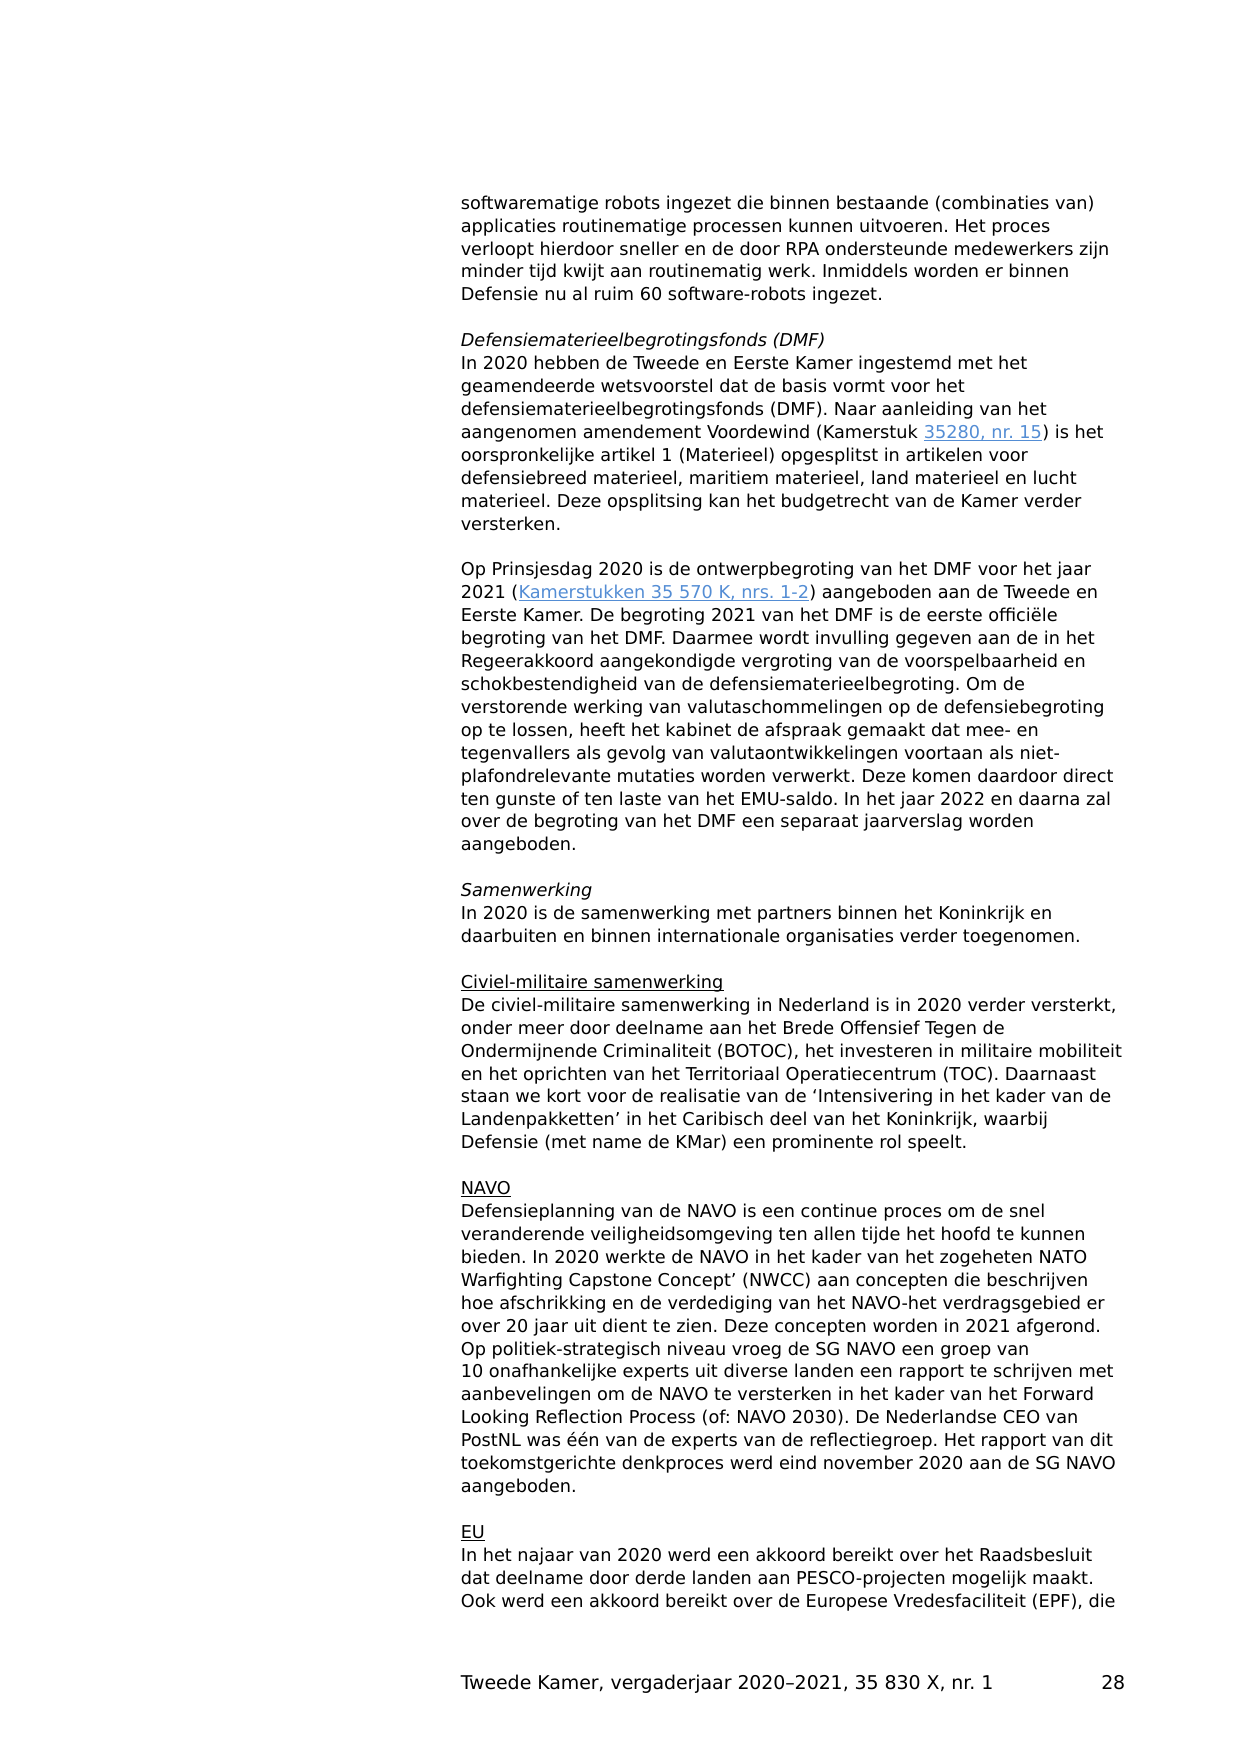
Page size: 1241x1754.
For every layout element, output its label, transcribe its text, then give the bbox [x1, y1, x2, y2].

text Op Prinsjesdag 2020 is de ontwerpbegroting van het DMF voor het jaar 2021 (Kamerstukken 35 570 K, nrs. 1-2) aangeboden aan de Tweede en Eerste Kamer. De begroting 2021 van het DMF is de eerste officiële begroting van het DMF. Daarmee wordt invulling gegeven aan de in het Regeerakkoord aangekondigde vergroting van de voorspelbaarheid en schokbestendigheid van de defensiematerieelbegroting. Om de verstorende werking van valutaschommelingen op de defensiebegroting op te lossen, heeft het kabinet de afspraak gemaakt dat mee- en tegenvallers als gevolg van valutaontwikkelingen voortaan als niet-plafondrelevante mutaties worden verwerkt. Deze komen daardoor direct ten gunste of ten laste van het EMU-saldo. In het jaar 2022 en daarna zal over de begroting van het DMF een separaat jaarverslag worden aangeboden. [461, 557, 1125, 855]
text NAVO Defensieplanning van de NAVO is een continue proces om de snel veranderende veiligheidsomgeving ten allen tijde het hoofd te kunnen bieden. In 2020 werkte de NAVO in het kader van het zogeheten NATO Warfighting Capstone Concept’ (NWCC) aan concepten die beschrijven hoe afschrikking en de verdediging van het NAVO-het verdragsgebied er over 20 jaar uit dient te zien. Deze concepten worden in 2021 afgerond. Op politiek-strategisch niveau vroeg de SG NAVO een groep van 10 onafhankelijke experts uit diverse landen een rapport te schrijven met aanbevelingen om de NAVO te versterken in het kader van het Forward Looking Reflection Process (of: NAVO 2030). De Nederlandse CEO van PostNL was één van de experts van de reflectiegroep. Het rapport van dit toekomstgerichte denkproces werd eind november 2020 aan de SG NAVO aangeboden. [461, 1176, 1125, 1497]
text Civiel-militaire samenwerking De civiel-militaire samenwerking in Nederland is in 2020 verder versterkt, onder meer door deelname aan het Brede Offensief Tegen de Ondermijnende Criminaliteit (BOTOC), het investeren in militaire mobiliteit en het oprichten van het Territoriaal Operatiecentrum (TOC). Daarnaast staan we kort voor de realisatie van de ‘Intensivering in het kader van de Landenpakketten’ in het Caribisch deel van het Koninkrijk, waarbij Defensie (met name de KMar) een prominente rol speelt. [461, 970, 1125, 1153]
text Defensiematerieelbegrotingsfonds (DMF) In 2020 hebben de Tweede en Eerste Kamer ingestemd met het geamendeerde wetsvoorstel dat de basis vormt voor het defensiematerieelbegrotingsfonds (DMF). Naar aanleiding van het aangenomen amendement Voordewind (Kamerstuk 35280, nr. 15) is het oorspronkelijke artikel 1 (Materieel) opgesplitst in artikelen voor defensiebreed materieel, maritiem materieel, land materieel en lucht materieel. Deze opsplitsing kan het budgetrecht van de Kamer verder versterken. [461, 328, 1125, 534]
text EU In het najaar van 2020 werd een akkoord bereikt over het Raadsbesluit dat deelname door derde landen aan PESCO-projecten mogelijk maakt. Ook werd een akkoord bereikt over de Europese Vredesfaciliteit (EPF), die [461, 1520, 1125, 1612]
text Samenwerking In 2020 is de samenwerking met partners binnen het Koninkrijk en daarbuiten en binnen internationale organisaties verder toegenomen. [461, 878, 1125, 947]
text softwarematige robots ingezet die binnen bestaande (combinaties van) applicaties routinematige processen kunnen uitvoeren. Het proces verloopt hierdoor sneller en de door RPA ondersteunde medewerkers zijn minder tijd kwijt aan routinematig werk. Inmiddels worden er binnen Defensie nu al ruim 60 software-robots ingezet. [461, 191, 1125, 305]
